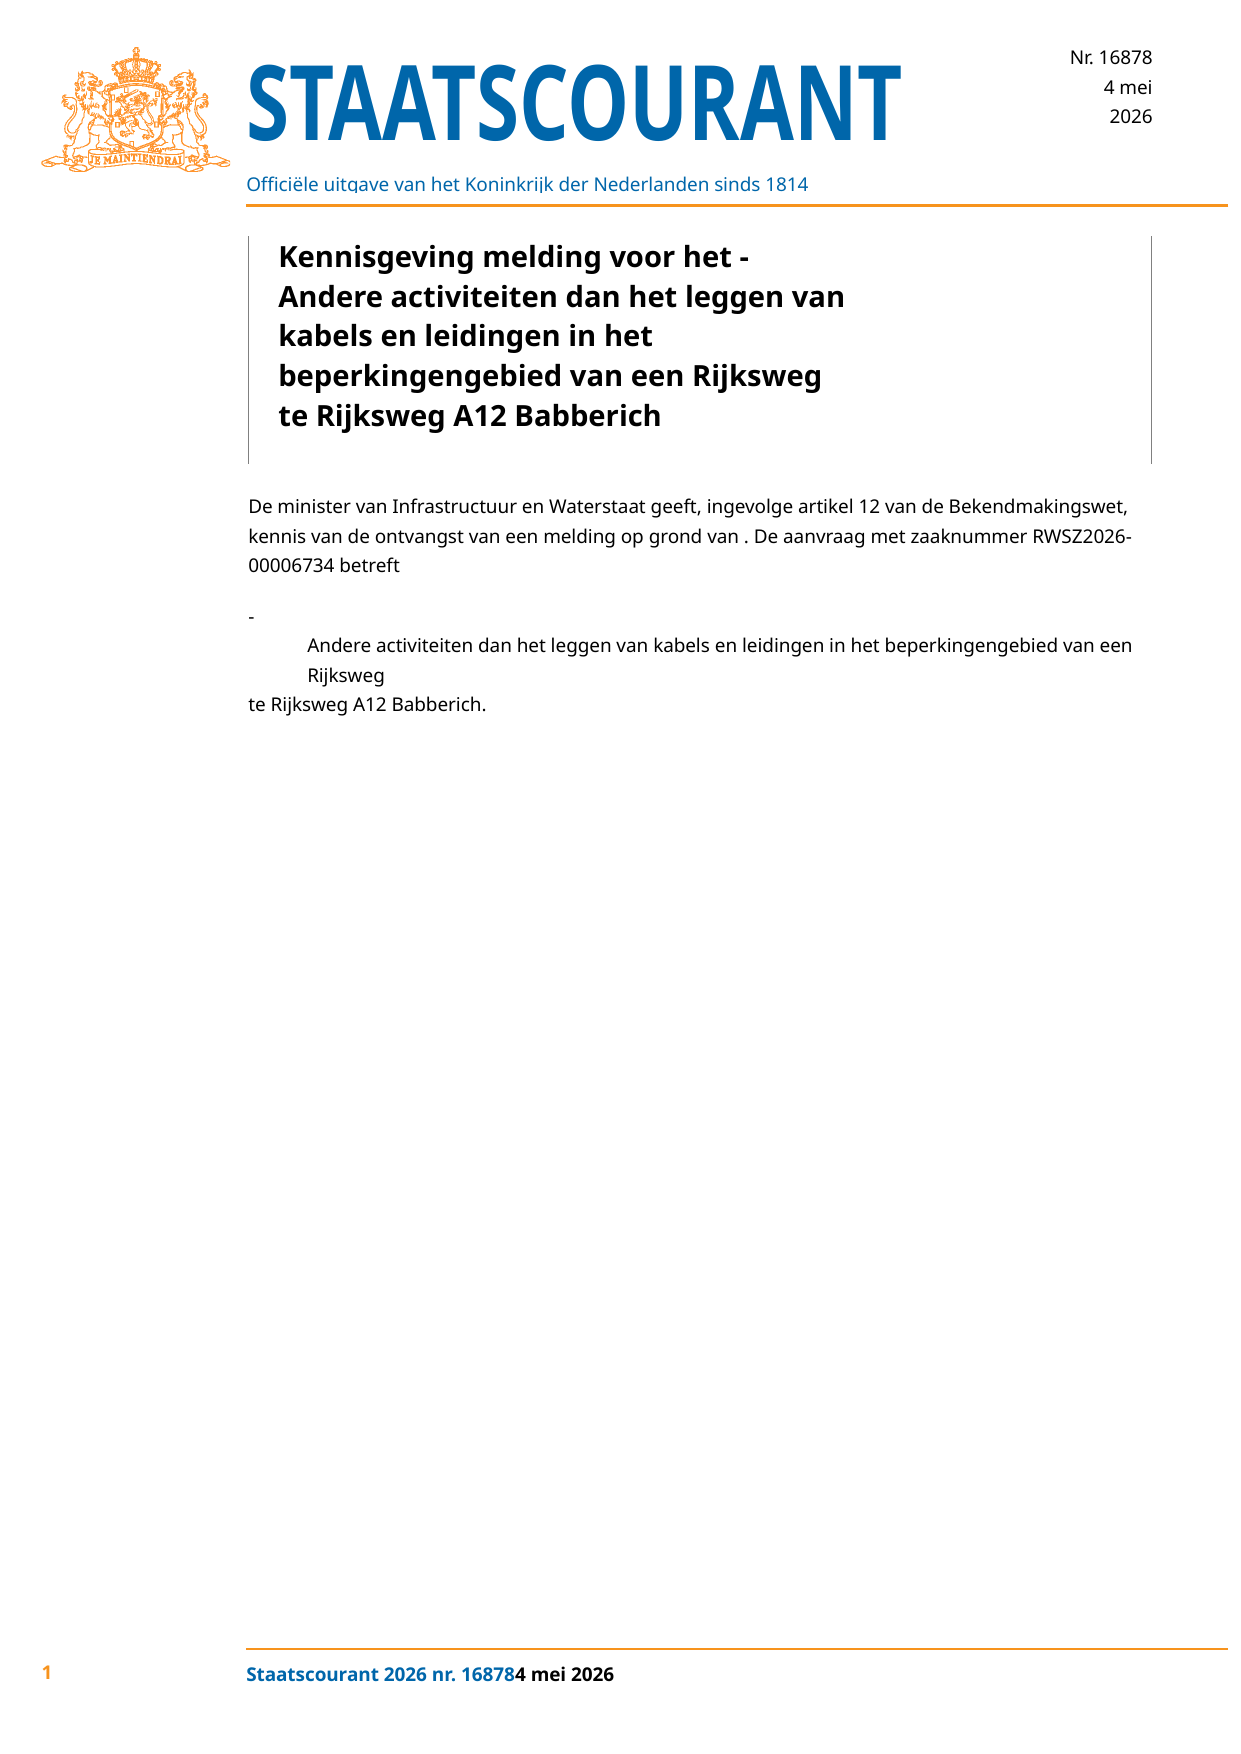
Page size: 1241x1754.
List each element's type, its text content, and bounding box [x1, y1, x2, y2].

list Andere activiteiten dan het leggen van kabels en leidingen in het beperkingengebied van een Rijksweg [248, 632, 1152, 688]
text te Rijksweg A12 Babberich. [248, 692, 1152, 717]
picture [41, 47, 231, 172]
table_header Kennisgeving melding voor het -Andere activiteiten dan het leggen van kabels en leidingen in het beperkingengebied van een Rijksweg te Rijksweg A12 Babberich [249, 236, 850, 464]
picture [912, 236, 1090, 414]
table_header [850, 236, 912, 413]
table_header [850, 414, 1151, 464]
text De minister van Infrastructuur en Waterstaat geeft, ingevolge artikel 12 van de Bekendmakingswet, kennis van de ontvangst van een melding op grond van . De aanvraag met zaaknummer RWSZ2026-00006734 betreft [248, 493, 1152, 578]
table_header [1090, 236, 1151, 413]
